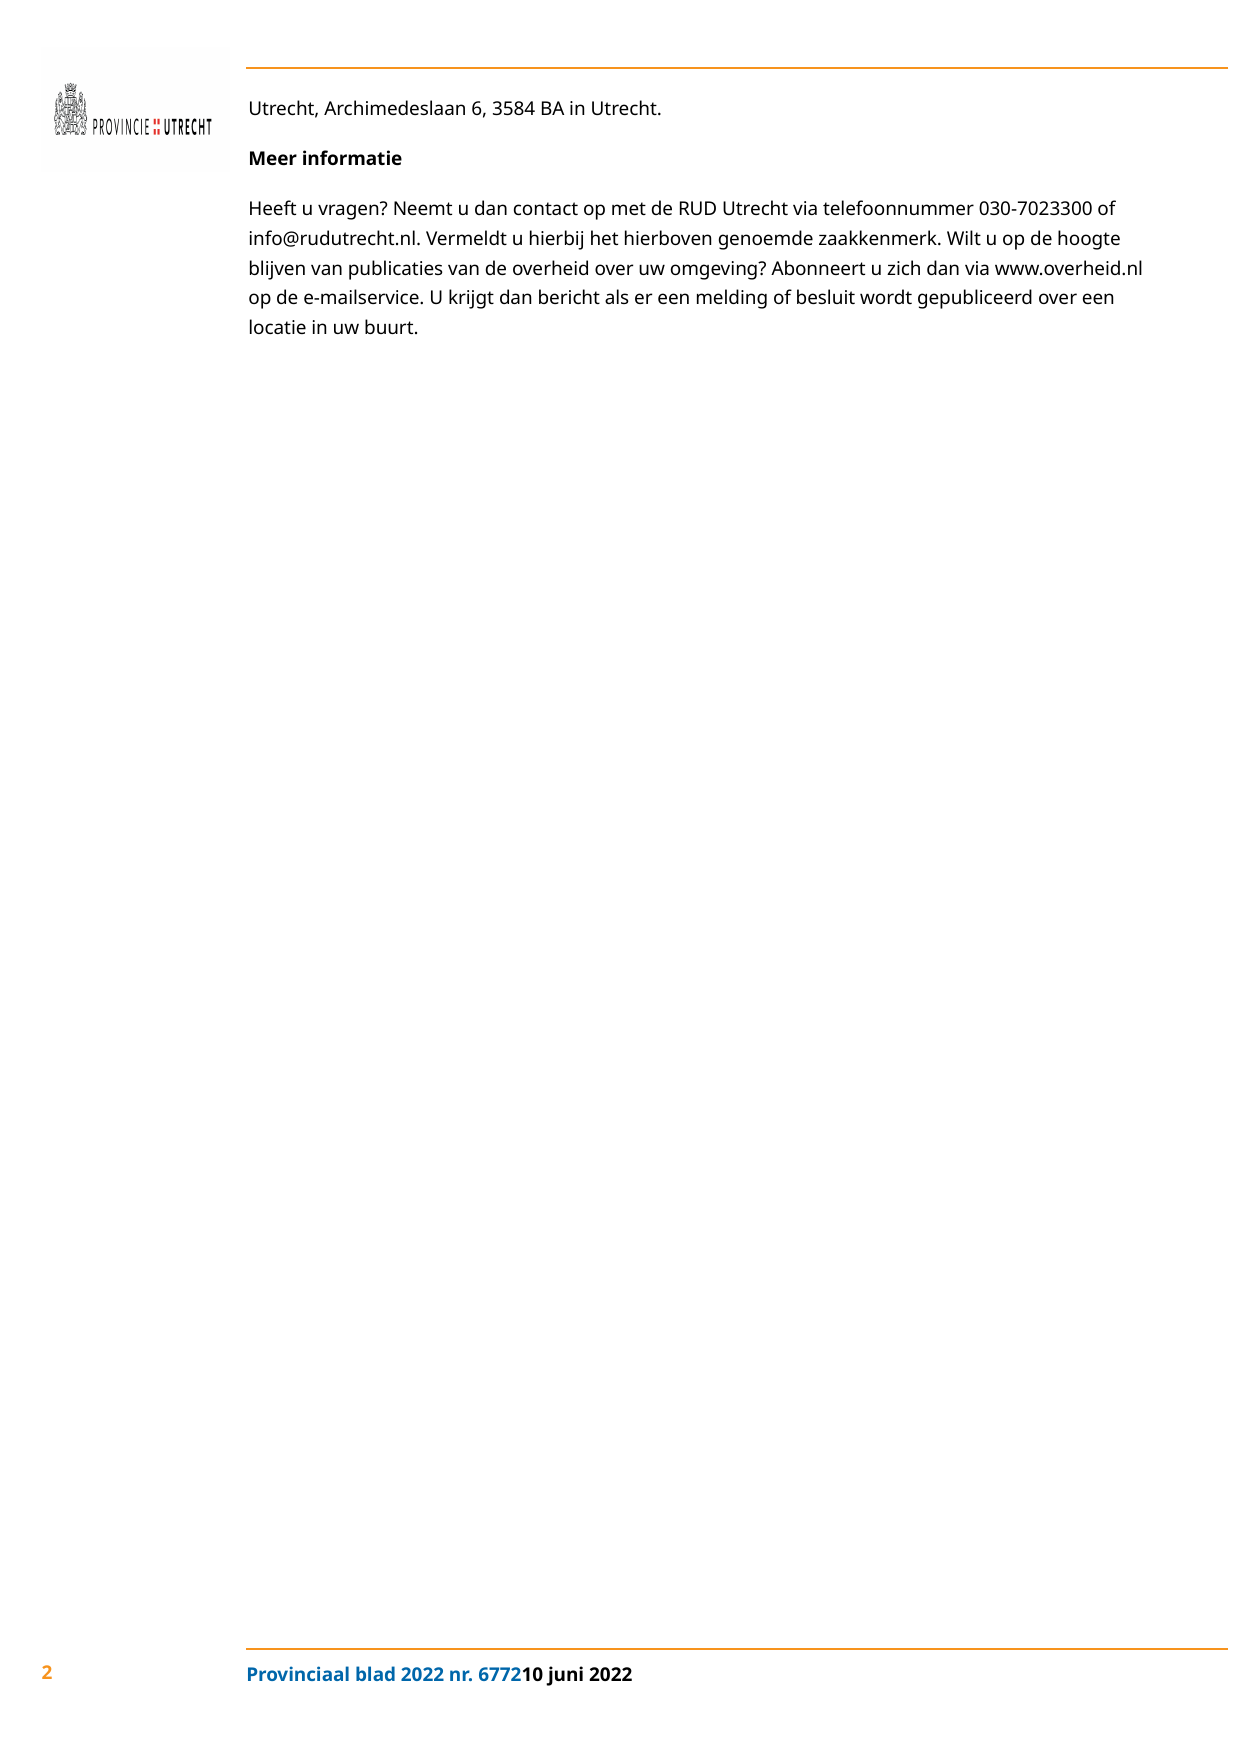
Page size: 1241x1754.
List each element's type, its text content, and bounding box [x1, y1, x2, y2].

picture [41, 47, 231, 172]
text Heeft u vragen? Neemt u dan contact op met de RUD Utrecht via telefoonnummer 030-7023300 of info@rudutrecht.nl. Vermeldt u hierbij het hierboven genoemde zaakkenmerk. Wilt u op de hoogte blijven van publicaties van de overheid over uw omgeving? Abonneert u zich dan via www.overheid.nl op de e-mailservice. U krijgt dan bericht als er een melding of besluit wordt gepubliceerd over een locatie in uw buurt. [248, 196, 1152, 340]
text Meer informatie [248, 145, 1152, 171]
text Utrecht, Archimedeslaan 6, 3584 BA in Utrecht. [248, 95, 1152, 121]
